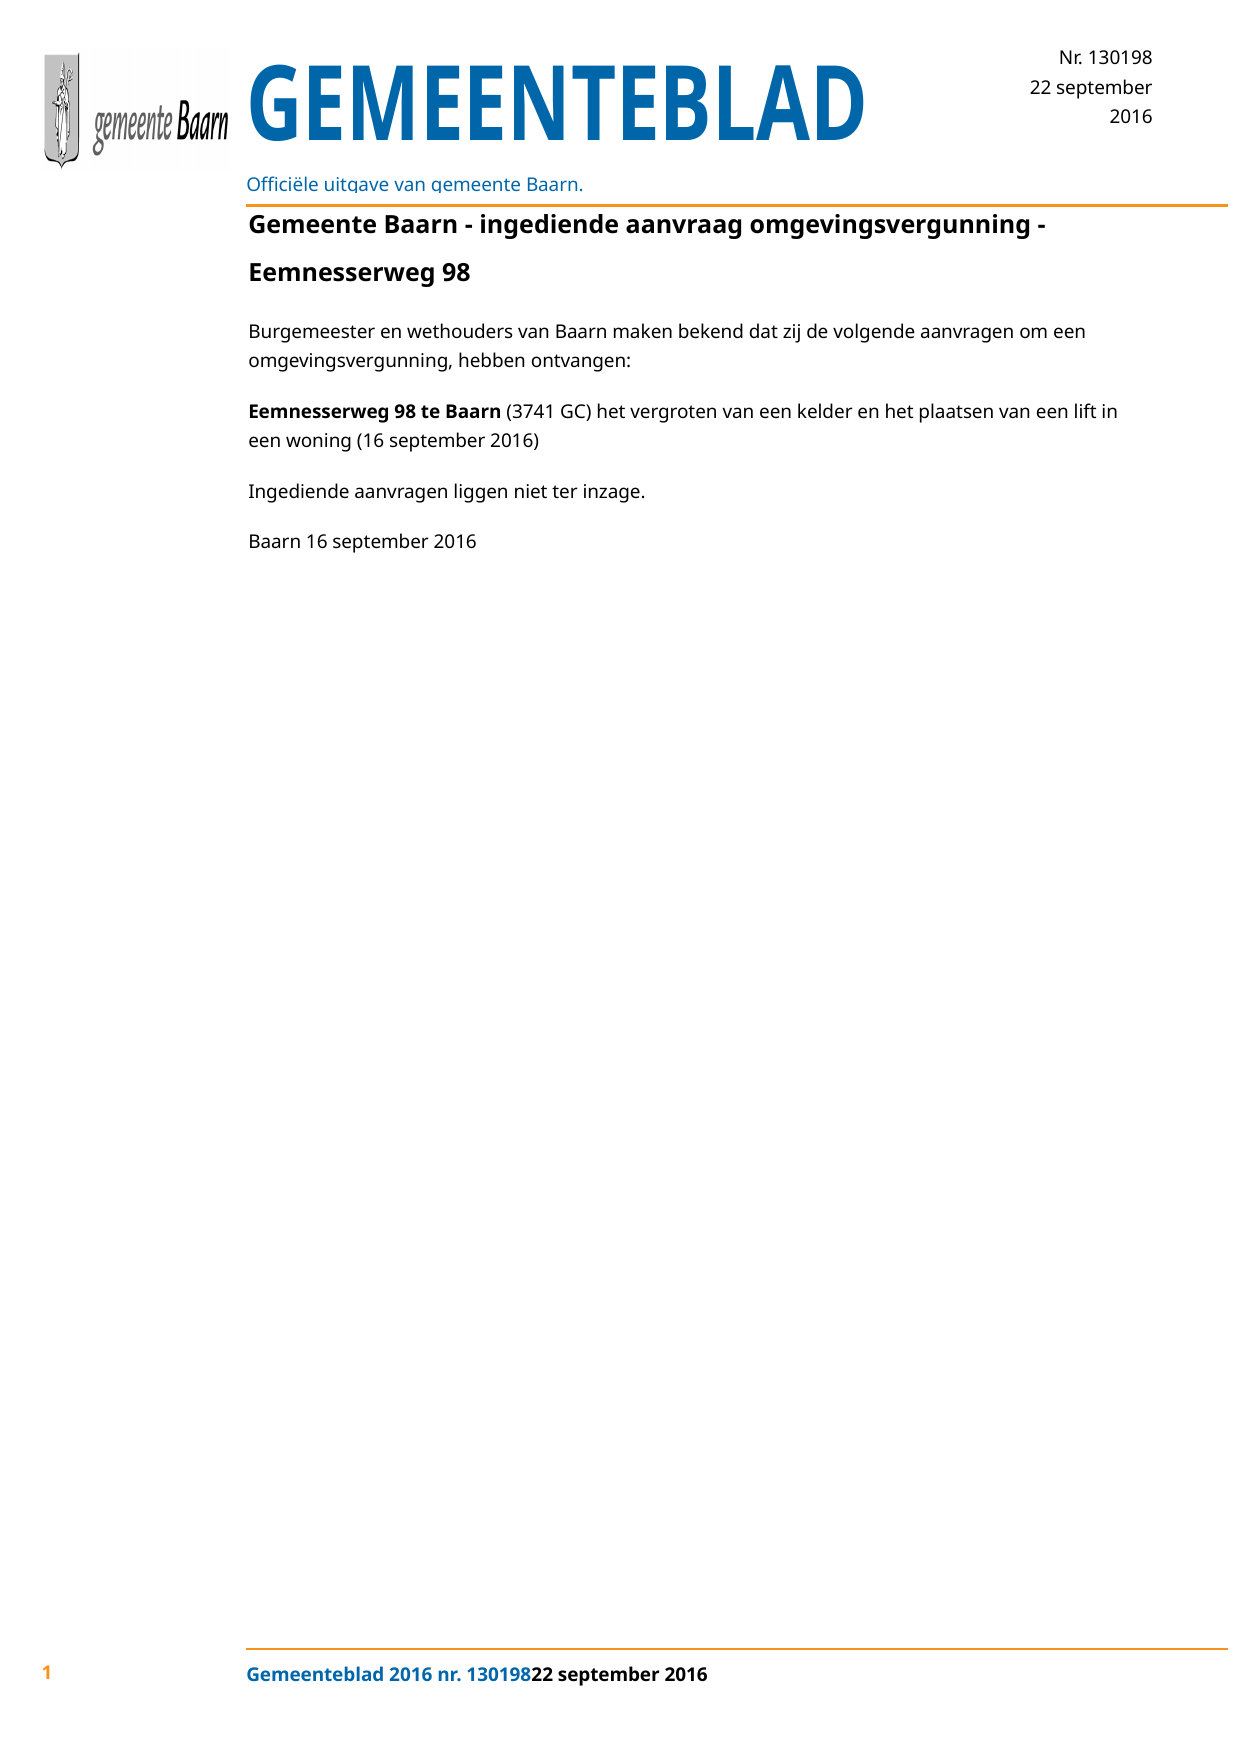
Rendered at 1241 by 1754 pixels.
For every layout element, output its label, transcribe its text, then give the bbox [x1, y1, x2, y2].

text Ingediende aanvragen liggen niet ter inzage. [248, 478, 1152, 504]
text Burgemeester en wethouders van Baarn maken bekend dat zij de volgende aanvragen om een omgevingsvergunning, hebben ontvangen: [248, 318, 1152, 373]
text Baarn 16 september 2016 [248, 528, 1152, 554]
text Gemeente Baarn - ingediende aanvraag omgevingsvergunning - Eemnesserweg 98 [248, 207, 1152, 288]
picture [41, 47, 231, 172]
text Eemnesserweg 98 te Baarn (3741 GC) het vergroten van een kelder en het plaatsen van een lift in een woning (16 september 2016) [248, 398, 1152, 453]
